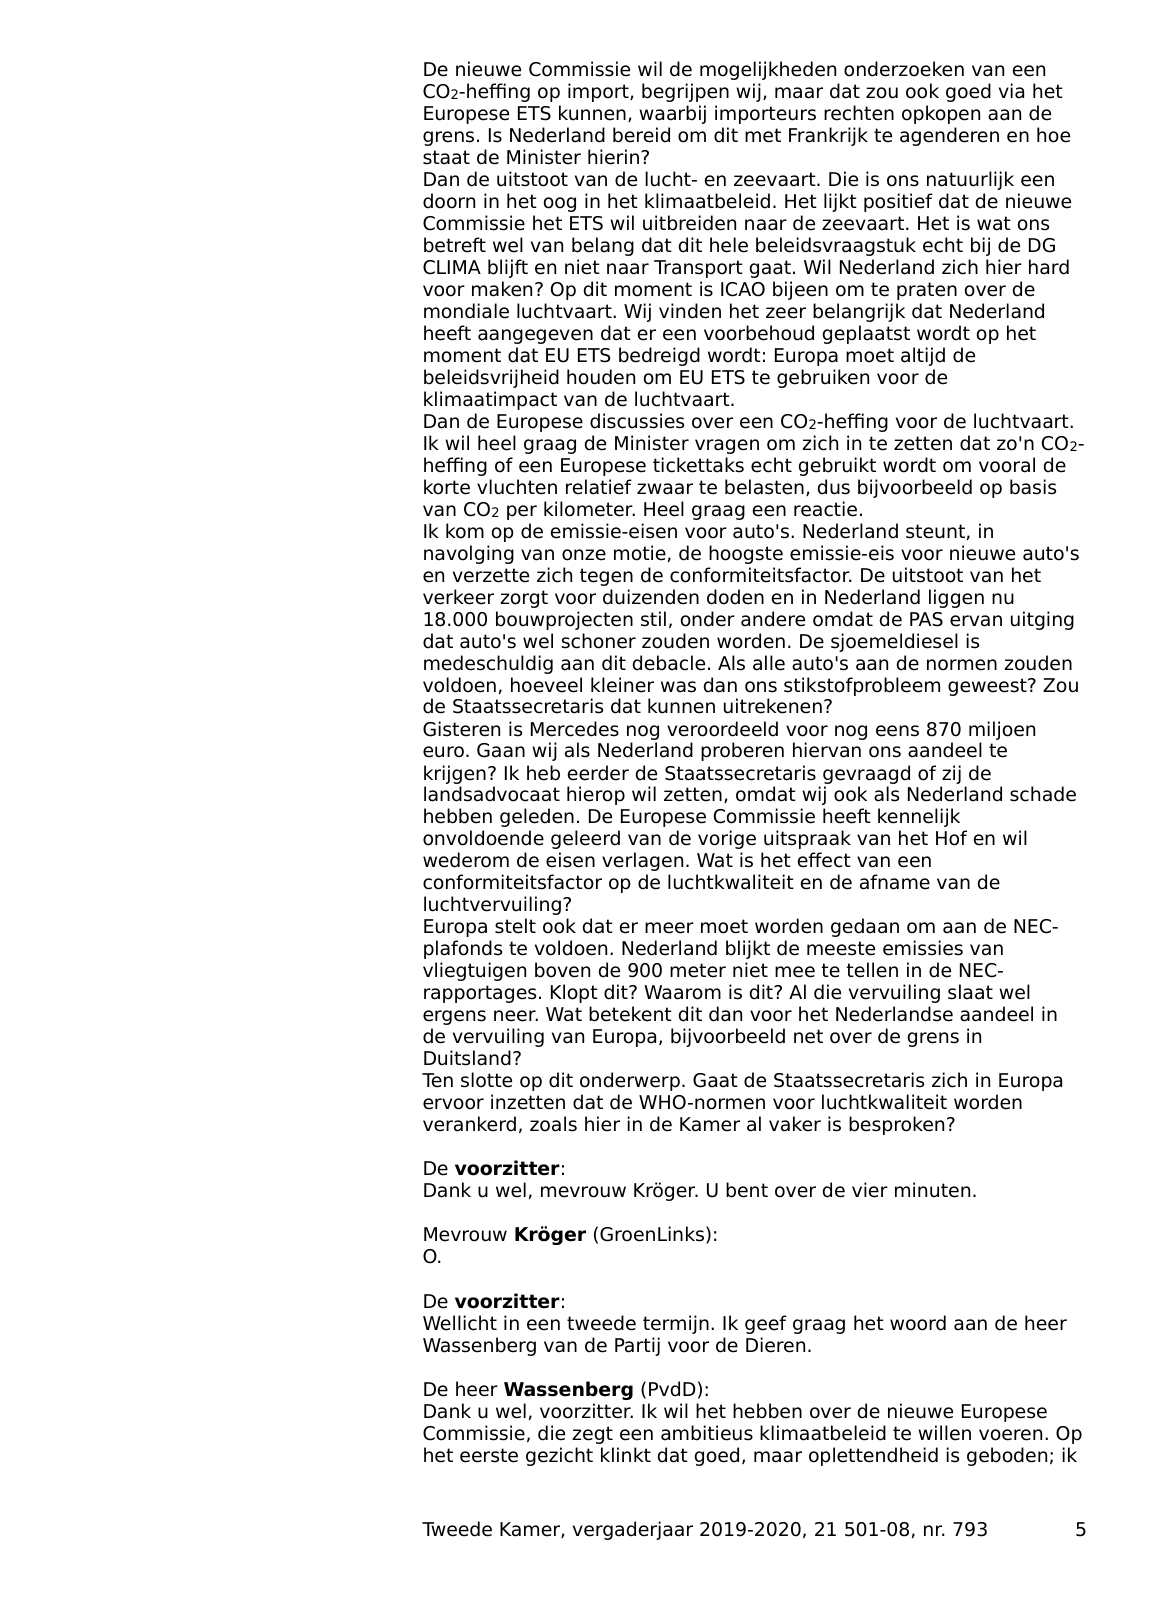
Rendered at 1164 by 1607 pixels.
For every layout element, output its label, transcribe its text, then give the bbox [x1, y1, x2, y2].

text Europa stelt ook dat er meer moet worden gedaan om aan de NEC-plafonds te voldoen. Nederland blijkt de meeste emissies van vliegtuigen boven de 900 meter niet mee te tellen in de NEC-rapportages. Klopt dit? Waarom is dit? Al die vervuiling slaat wel ergens neer. Wat betekent dit dan voor het Nederlandse aandeel in de vervuiling van Europa, bijvoorbeeld net over de grens in Duitsland? [422, 916, 1087, 1070]
text Wellicht in een tweede termijn. Ik geef graag het woord aan de heer Wassenberg van de Partij voor de Dieren. [422, 1312, 1087, 1356]
text De voorzitter: [422, 1158, 1087, 1180]
text Dan de uitstoot van de lucht- en zeevaart. Die is ons natuurlijk een doorn in het oog in het klimaatbeleid. Het lijkt positief dat de nieuwe Commissie het ETS wil uitbreiden naar de zeevaart. Het is wat ons betreft wel van belang dat dit hele beleidsvraagstuk echt bij de DG CLIMA blijft en niet naar Transport gaat. Wil Nederland zich hier hard voor maken? Op dit moment is ICAO bijeen om te praten over de mondiale luchtvaart. Wij vinden het zeer belangrijk dat Nederland heeft aangegeven dat er een voorbehoud geplaatst wordt op het moment dat EU ETS bedreigd wordt: Europa moet altijd de beleidsvrijheid houden om EU ETS te gebruiken voor de klimaatimpact van de luchtvaart. [422, 169, 1087, 411]
text De nieuwe Commissie wil de mogelijkheden onderzoeken van een CO2-heffing op import, begrijpen wij, maar dat zou ook goed via het Europese ETS kunnen, waarbij importeurs rechten opkopen aan de grens. Is Nederland bereid om dit met Frankrijk te agenderen en hoe staat de Minister hierin? [422, 59, 1087, 169]
text De heer Wassenberg (PvdD): [422, 1379, 1087, 1401]
text Gisteren is Mercedes nog veroordeeld voor nog eens 870 miljoen euro. Gaan wij als Nederland proberen hiervan ons aandeel te krijgen? Ik heb eerder de Staatssecretaris gevraagd of zij de landsadvocaat hierop wil zetten, omdat wij ook als Nederland schade hebben geleden. De Europese Commissie heeft kennelijk onvoldoende geleerd van de vorige uitspraak van het Hof en wil wederom de eisen verlagen. Wat is het effect van een conformiteitsfactor op de luchtkwaliteit en de afname van de luchtvervuiling? [422, 718, 1087, 916]
text De voorzitter: [422, 1291, 1087, 1312]
text O. [422, 1246, 1087, 1268]
text Dank u wel, mevrouw Kröger. U bent over de vier minuten. [422, 1180, 1087, 1202]
text Dan de Europese discussies over een CO2-heffing voor de luchtvaart. Ik wil heel graag de Minister vragen om zich in te zetten dat zo'n CO2-heffing of een Europese tickettaks echt gebruikt wordt om vooral de korte vluchten relatief zwaar te belasten, dus bijvoorbeeld op basis van CO2 per kilometer. Heel graag een reactie. [422, 411, 1087, 521]
text Dank u wel, voorzitter. Ik wil het hebben over de nieuwe Europese Commissie, die zegt een ambitieus klimaatbeleid te willen voeren. Op het eerste gezicht klinkt dat goed, maar oplettendheid is geboden; ik [422, 1401, 1087, 1467]
text Mevrouw Kröger (GroenLinks): [422, 1224, 1087, 1246]
text Ten slotte op dit onderwerp. Gaat de Staatssecretaris zich in Europa ervoor inzetten dat de WHO-normen voor luchtkwaliteit worden verankerd, zoals hier in de Kamer al vaker is besproken? [422, 1070, 1087, 1136]
text Ik kom op de emissie-eisen voor auto's. Nederland steunt, in navolging van onze motie, de hoogste emissie-eis voor nieuwe auto's en verzette zich tegen de conformiteitsfactor. De uitstoot van het verkeer zorgt voor duizenden doden en in Nederland liggen nu 18.000 bouwprojecten stil, onder andere omdat de PAS ervan uitging dat auto's wel schoner zouden worden. De sjoemeldiesel is medeschuldig aan dit debacle. Als alle auto's aan de normen zouden voldoen, hoeveel kleiner was dan ons stikstofprobleem geweest? Zou de Staatssecretaris dat kunnen uitrekenen? [422, 521, 1087, 718]
